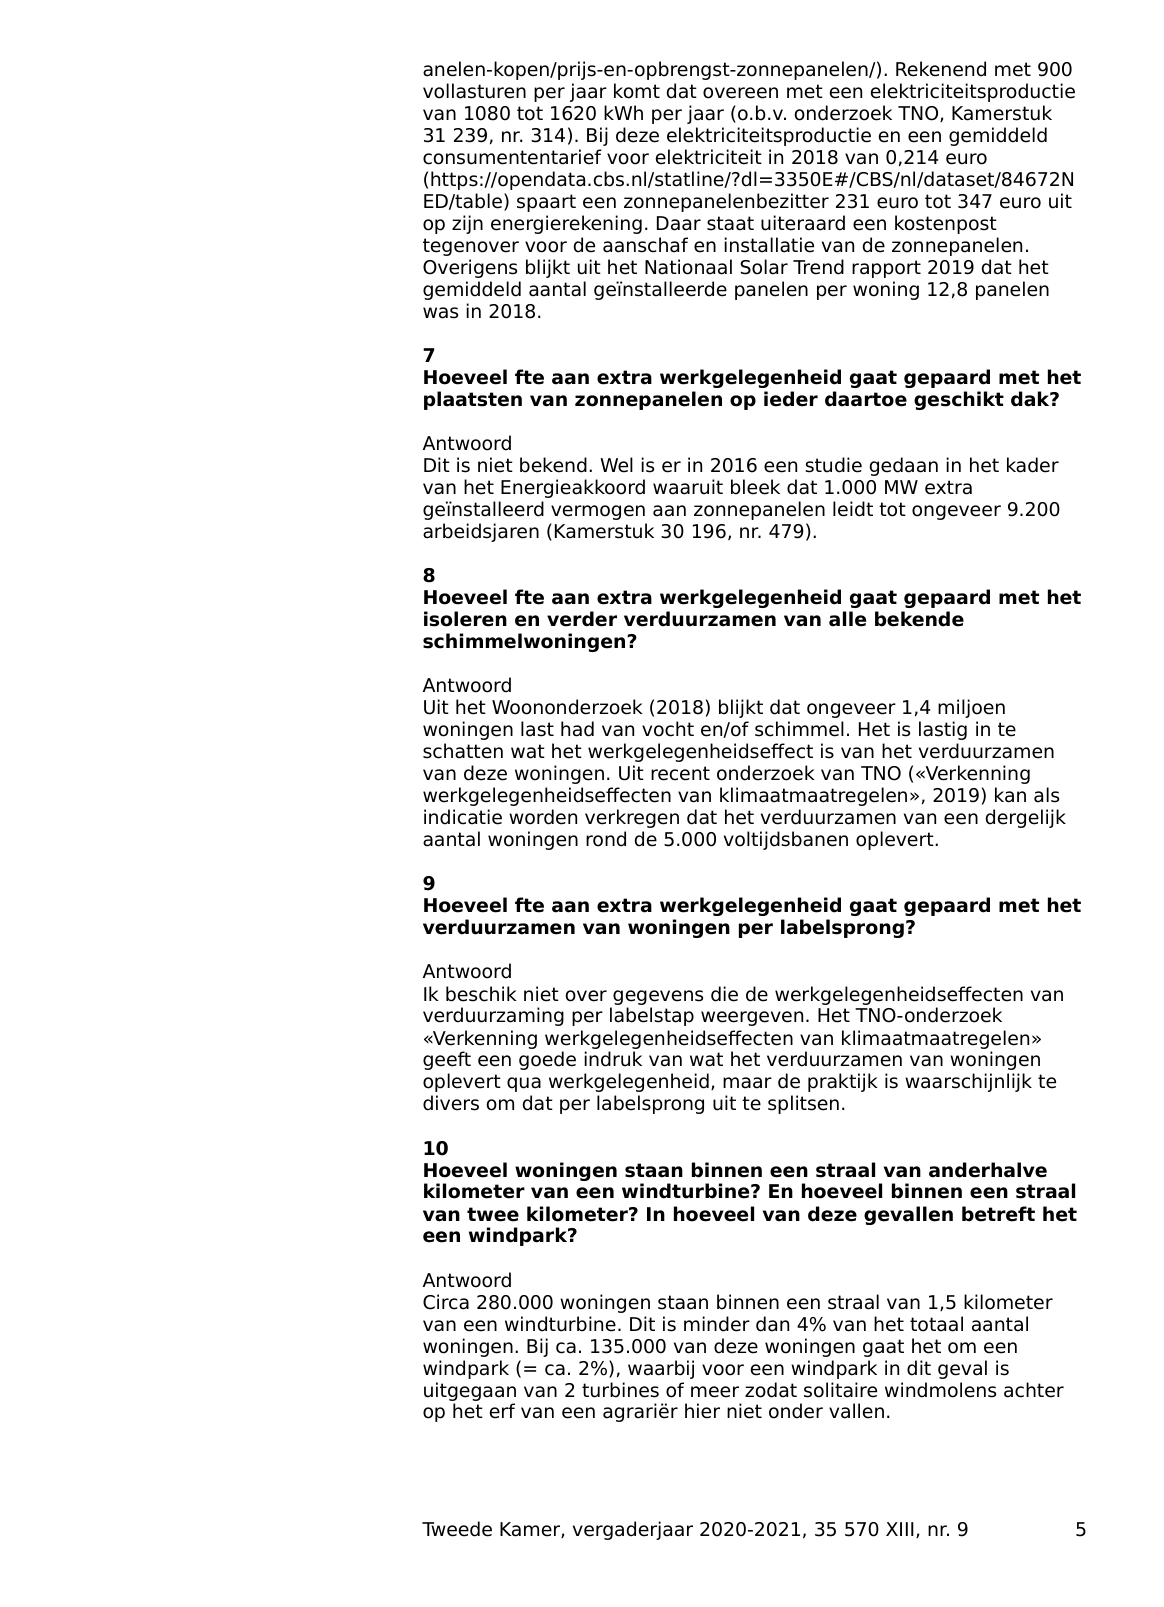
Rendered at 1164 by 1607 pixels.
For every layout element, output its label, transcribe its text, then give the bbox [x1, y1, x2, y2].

text Antwoord [422, 433, 1087, 455]
text 7 [422, 345, 1087, 367]
text Uit het Woononderzoek (2018) blijkt dat ongeveer 1,4 miljoen woningen last had van vocht en/of schimmel. Het is lastig in te schatten wat het werkgelegenheidseffect is van het verduurzamen van deze woningen. Uit recent onderzoek van TNO («Verkenning werkgelegenheidseffecten van klimaatmaatregelen», 2019) kan als indicatie worden verkregen dat het verduurzamen van een dergelijk aantal woningen rond de 5.000 voltijdsbanen oplevert. [422, 697, 1087, 851]
text Dit is niet bekend. Wel is er in 2016 een studie gedaan in het kader van het Energieakkoord waaruit bleek dat 1.000 MW extra geïnstalleerd vermogen aan zonnepanelen leidt tot ongeveer 9.200 arbeidsjaren (Kamerstuk 30 196, nr. 479). [422, 455, 1087, 543]
text Hoeveel fte aan extra werkgelegenheid gaat gepaard met het isoleren en verder verduurzamen van alle bekende schimmelwoningen? [422, 587, 1087, 653]
text Ik beschik niet over gegevens die de werkgelegenheidseffecten van verduurzaming per labelstap weergeven. Het TNO-onderzoek «Verkenning werkgelegenheidseffecten van klimaatmaatregelen» geeft een goede indruk van wat het verduurzamen van woningen oplevert qua werkgelegenheid, maar de praktijk is waarschijnlijk te divers om dat per labelsprong uit te splitsen. [422, 983, 1087, 1115]
text anelen-kopen/prijs-en-opbrengst-zonnepanelen/). Rekenend met 900 vollasturen per jaar komt dat overeen met een elektriciteitsproductie van 1080 tot 1620 kWh per jaar (o.b.v. onderzoek TNO, Kamerstuk 31 239, nr. 314). Bij deze elektriciteitsproductie en een gemiddeld consumententarief voor elektriciteit in 2018 van 0,214 euro (https://opendata.cbs.nl/statline/?dl=3350E#/CBS/nl/dataset/84672NED/table) spaart een zonnepanelenbezitter 231 euro tot 347 euro uit op zijn energierekening. Daar staat uiteraard een kostenpost tegenover voor de aanschaf en installatie van de zonnepanelen. Overigens blijkt uit het Nationaal Solar Trend rapport 2019 dat het gemiddeld aantal geïnstalleerde panelen per woning 12,8 panelen was in 2018. [422, 59, 1087, 323]
text 9 [422, 873, 1087, 895]
text Hoeveel fte aan extra werkgelegenheid gaat gepaard met het verduurzamen van woningen per labelsprong? [422, 895, 1087, 939]
text Hoeveel woningen staan binnen een straal van anderhalve kilometer van een windturbine? En hoeveel binnen een straal van twee kilometer? In hoeveel van deze gevallen betreft het een windpark? [422, 1159, 1087, 1247]
text 8 [422, 565, 1087, 587]
text Antwoord [422, 1269, 1087, 1292]
text Circa 280.000 woningen staan binnen een straal van 1,5 kilometer van een windturbine. Dit is minder dan 4% van het totaal aantal woningen. Bij ca. 135.000 van deze woningen gaat het om een windpark (= ca. 2%), waarbij voor een windpark in dit geval is uitgegaan van 2 turbines of meer zodat solitaire windmolens achter op het erf van een agrariër hier niet onder vallen. [422, 1292, 1087, 1423]
text Antwoord [422, 961, 1087, 983]
text Hoeveel fte aan extra werkgelegenheid gaat gepaard met het plaatsten van zonnepanelen op ieder daartoe geschikt dak? [422, 367, 1087, 411]
text Antwoord [422, 675, 1087, 697]
text 10 [422, 1137, 1087, 1159]
